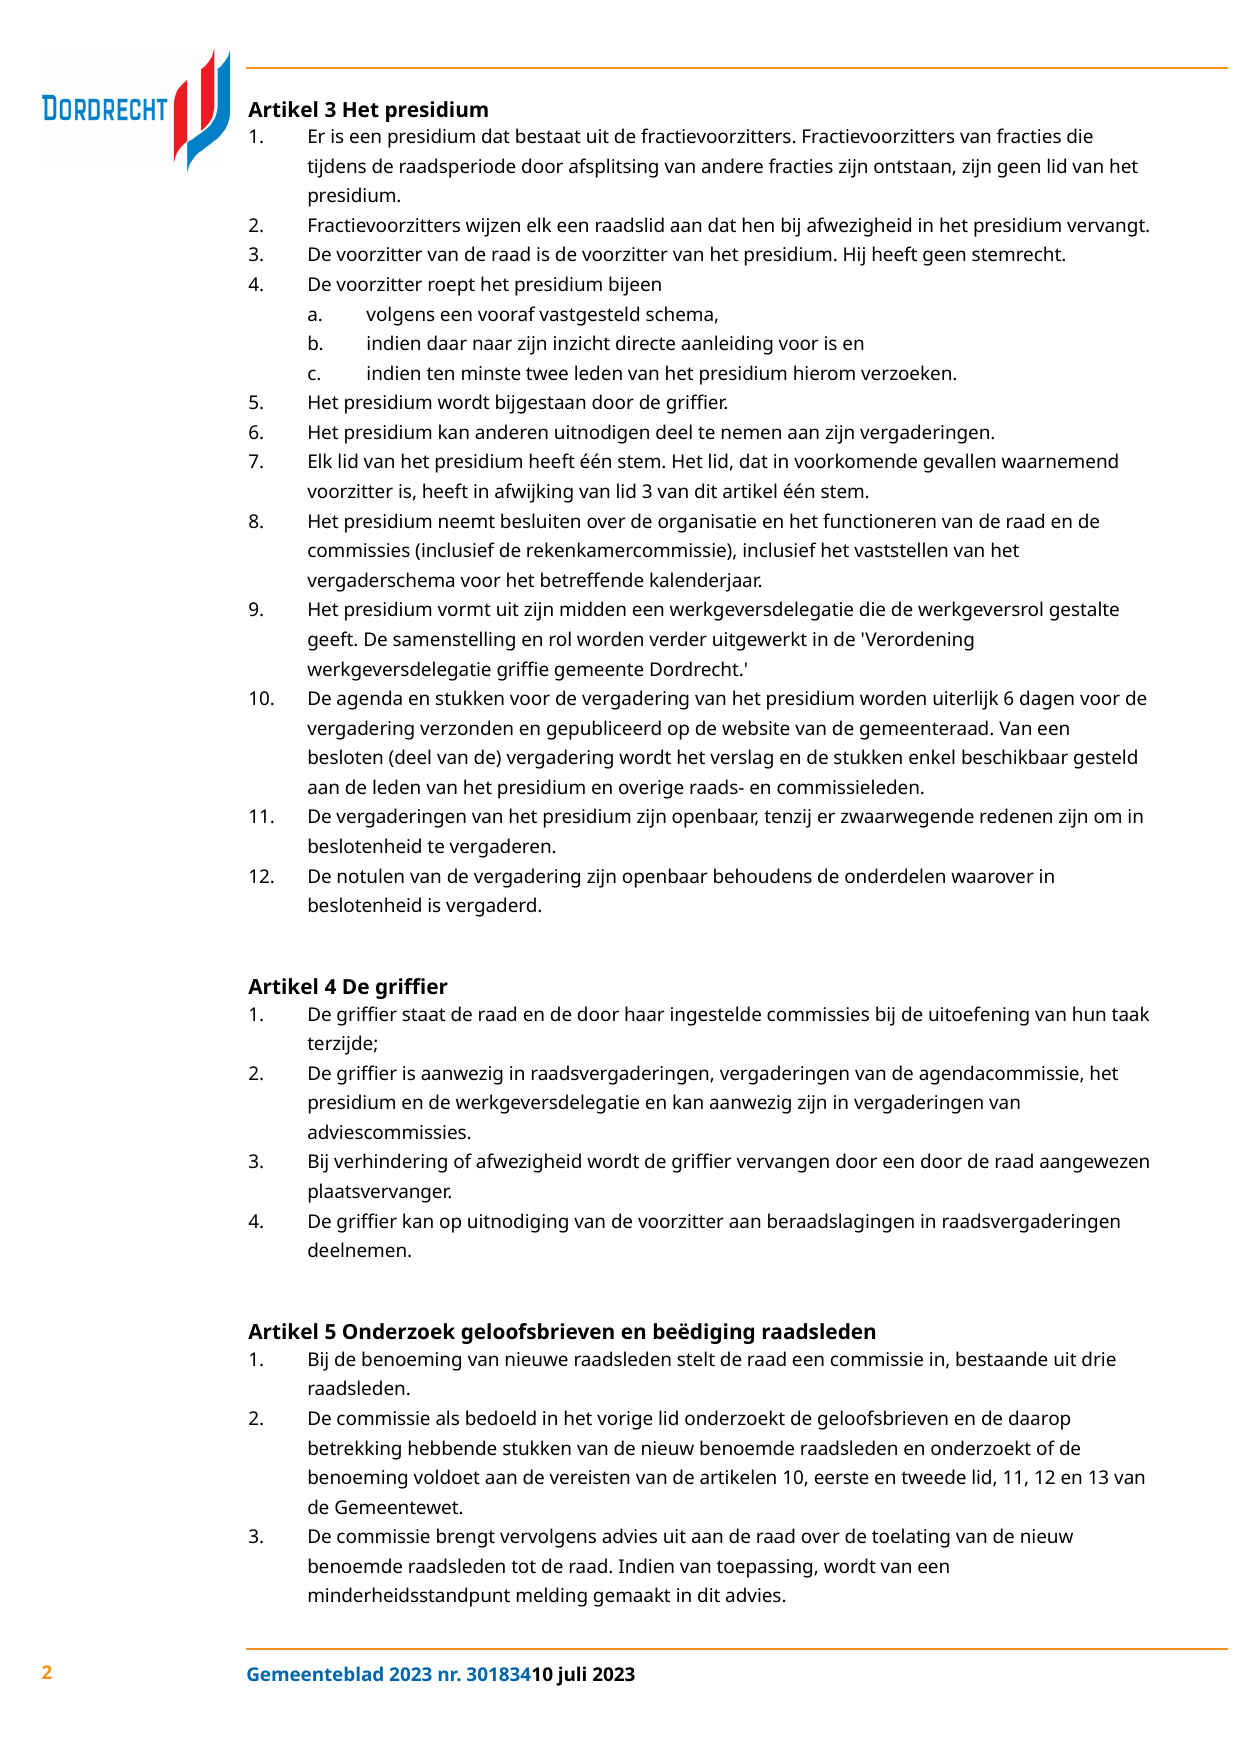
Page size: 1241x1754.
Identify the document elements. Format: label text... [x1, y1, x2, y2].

list Fractievoorzitters wijzen elk een raadslid aan dat hen bij afwezigheid in het presidium vervangt. [248, 212, 1152, 238]
list Bij de benoeming van nieuwe raadsleden stelt de raad een commissie in, bestaande uit drie raadsleden. [248, 1346, 1152, 1401]
list De agenda en stukken voor de vergadering van het presidium worden uiterlijk 6 dagen voor de vergadering verzonden en gepubliceerd op de website van de gemeenteraad. Van een besloten (deel van de) vergadering wordt het verslag en de stukken enkel beschikbaar gesteld aan de leden van het presidium en overige raads- en commissieleden. [248, 685, 1152, 800]
list De commissie brengt vervolgens advies uit aan de raad over de toelating van de nieuw benoemde raadsleden tot de raad. Indien van toepassing, wordt van een minderheidsstandpunt melding gemaakt in dit advies. [248, 1523, 1152, 1608]
text Artikel 4 De griffier [248, 972, 1152, 1001]
list De griffier kan op uitnodiging van de voorzitter aan beraadslagingen in raadsvergaderingen deelnemen. [248, 1208, 1152, 1263]
list Het presidium wordt bijgestaan door de griffier. [248, 389, 1152, 415]
list indien daar naar zijn inzicht directe aanleiding voor is en [307, 330, 1152, 356]
list volgens een vooraf vastgesteld schema, [307, 301, 1152, 326]
list De griffier is aanwezig in raadsvergaderingen, vergaderingen van de agendacommissie, het presidium en de werkgeversdelegatie en kan aanwezig zijn in vergaderingen van adviescommissies. [248, 1060, 1152, 1145]
list De voorzitter roept het presidium bijeen [248, 271, 1152, 297]
list De voorzitter van de raad is de voorzitter van het presidium. Hij heeft geen stemrecht. [248, 242, 1152, 267]
list indien ten minste twee leden van het presidium hierom verzoeken. [307, 360, 1152, 386]
list Bij verhindering of afwezigheid wordt de griffier vervangen door een door de raad aangewezen plaatsvervanger. [248, 1149, 1152, 1204]
list Er is een presidium dat bestaat uit de fractievoorzitters. Fractievoorzitters van fracties die tijdens de raadsperiode door afsplitsing van andere fracties zijn ontstaan, zijn geen lid van het presidium. [248, 123, 1152, 208]
list Het presidium kan anderen uitnodigen deel te nemen aan zijn vergaderingen. [248, 419, 1152, 445]
list De commissie als bedoeld in het vorige lid onderzoekt de geloofsbrieven en de daarop betrekking hebbende stukken van de nieuw benoemde raadsleden en onderzoekt of de benoeming voldoet aan de vereisten van de artikelen 10, eerste en tweede lid, 11, 12 en 13 van de Gemeentewet. [248, 1405, 1152, 1519]
list De notulen van de vergadering zijn openbaar behoudens de onderdelen waarover in beslotenheid is vergaderd. [248, 863, 1152, 918]
text Artikel 3 Het presidium [248, 95, 1152, 123]
list De griffier staat de raad en de door haar ingestelde commissies bij de uitoefening van hun taak terzijde; [248, 1001, 1152, 1056]
list Het presidium vormt uit zijn midden een werkgeversdelegatie die de werkgeversrol gestalte geeft. De samenstelling en rol worden verder uitgewerkt in de 'Verordening werkgeversdelegatie griffie gemeente Dordrecht.' [248, 597, 1152, 681]
list Elk lid van het presidium heeft één stem. Het lid, dat in voorkomende gevallen waarnemend voorzitter is, heeft in afwijking van lid 3 van dit artikel één stem. [248, 449, 1152, 504]
list Het presidium neemt besluiten over de organisatie en het functioneren van de raad en de commissies (inclusief de rekenkamercommissie), inclusief het vaststellen van het vergaderschema voor het betreffende kalenderjaar. [248, 508, 1152, 593]
list De vergaderingen van het presidium zijn openbaar, tenzij er zwaarwegende redenen zijn om in beslotenheid te vergaderen. [248, 804, 1152, 859]
picture [41, 47, 231, 172]
text Artikel 5 Onderzoek geloofsbrieven en beëdiging raadsleden [248, 1317, 1152, 1346]
